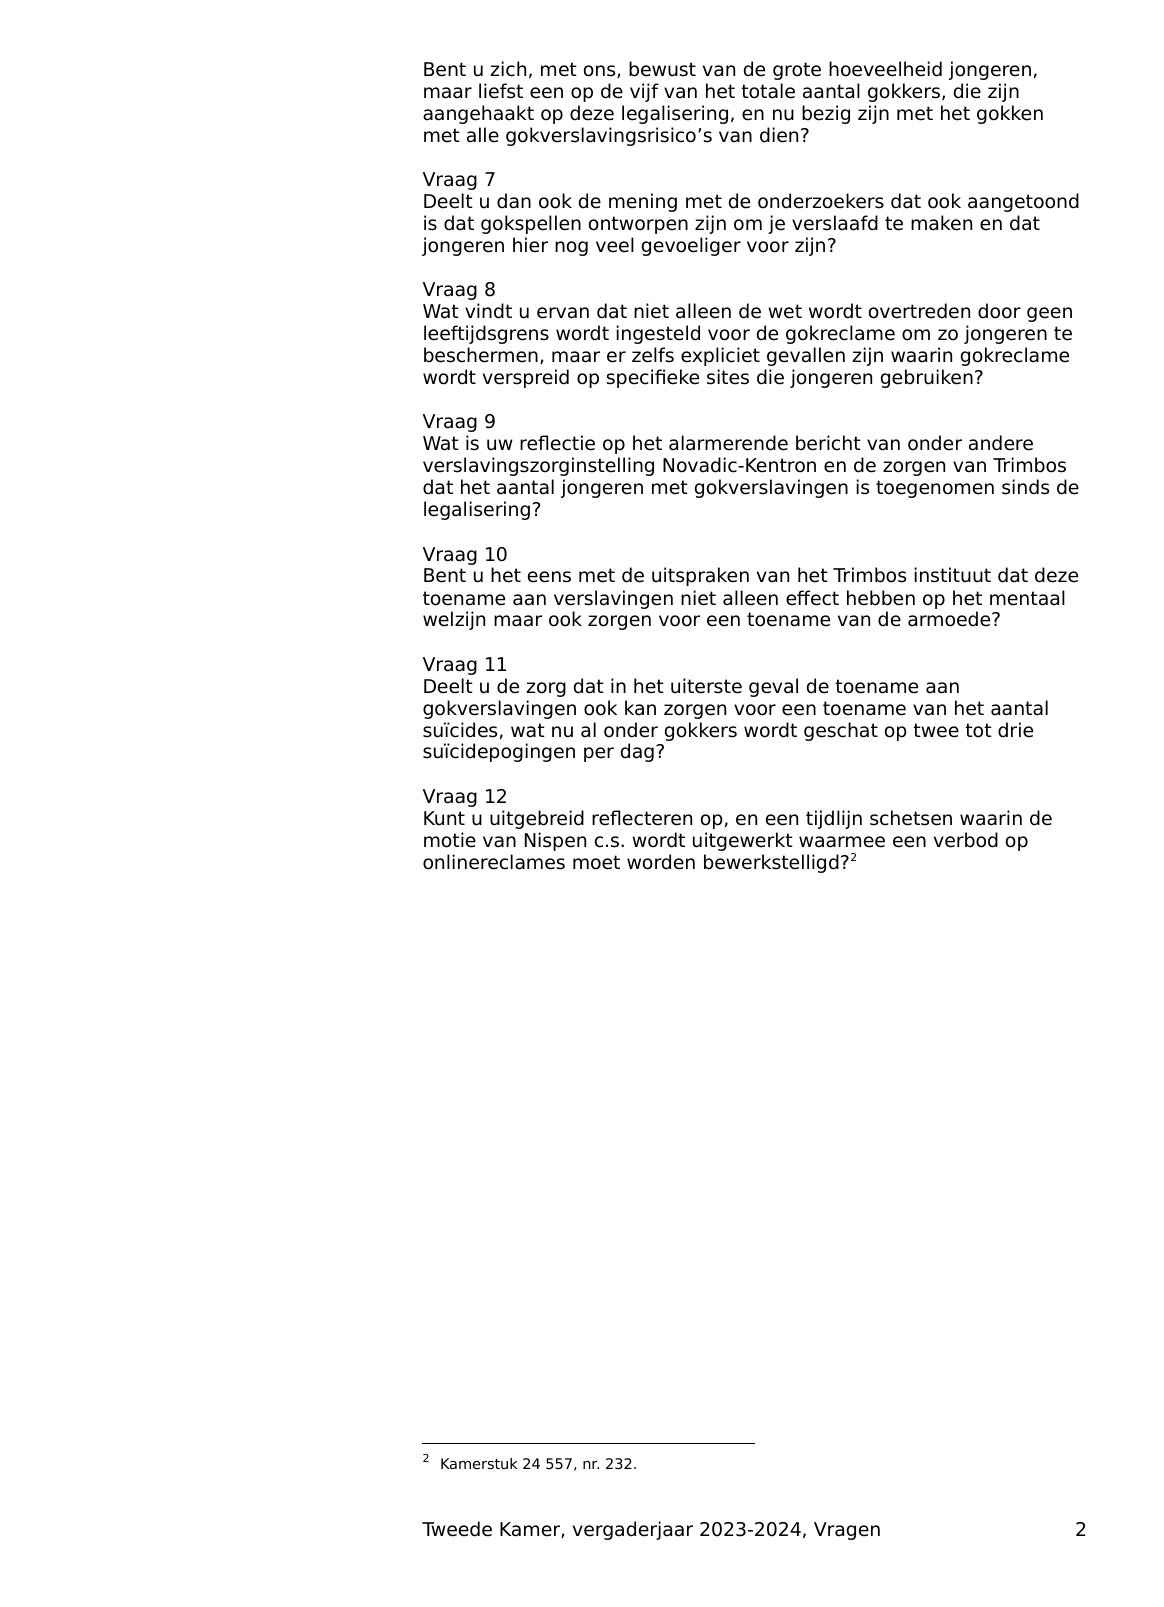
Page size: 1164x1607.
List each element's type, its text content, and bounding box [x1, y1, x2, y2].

text Vraag 8 [422, 279, 1087, 301]
text Vraag 9 [422, 411, 1087, 433]
text Wat vindt u ervan dat niet alleen de wet wordt overtreden door geen leeftijdsgrens wordt ingesteld voor de gokreclame om zo jongeren te beschermen, maar er zelfs expliciet gevallen zijn waarin gokreclame wordt verspreid op specifieke sites die jongeren gebruiken? [422, 301, 1087, 389]
text Kunt u uitgebreid reflecteren op, en een tijdlijn schetsen waarin de motie van Nispen c.s. wordt uitgewerkt waarmee een verbod op onlinereclames moet worden bewerkstelligd? [422, 808, 1087, 873]
text Kamerstuk 24 557, nr. 232. [422, 1452, 1087, 1474]
text Bent u zich, met ons, bewust van de grote hoeveelheid jongeren, maar liefst een op de vijf van het totale aantal gokkers, die zijn aangehaakt op deze legalisering, en nu bezig zijn met het gokken met alle gokverslavingsrisico’s van dien? [422, 59, 1087, 147]
text Bent u het eens met de uitspraken van het Trimbos instituut dat deze toename aan verslavingen niet alleen effect hebben op het mentaal welzijn maar ook zorgen voor een toename van de armoede? [422, 565, 1087, 631]
text Deelt u de zorg dat in het uiterste geval de toename aan gokverslavingen ook kan zorgen voor een toename van het aantal suïcides, wat nu al onder gokkers wordt geschat op twee tot drie suïcidepogingen per dag? [422, 676, 1087, 763]
text Vraag 12 [422, 786, 1087, 808]
text Vraag 10 [422, 543, 1087, 565]
text Vraag 11 [422, 653, 1087, 676]
text Deelt u dan ook de mening met de onderzoekers dat ook aangetoond is dat gokspellen ontworpen zijn om je verslaafd te maken en dat jongeren hier nog veel gevoeliger voor zijn? [422, 191, 1087, 257]
text Vraag 7 [422, 169, 1087, 191]
text Wat is uw reflectie op het alarmerende bericht van onder andere verslavingszorginstelling Novadic-Kentron en de zorgen van Trimbos dat het aantal jongeren met gokverslavingen is toegenomen sinds de legalisering? [422, 433, 1087, 521]
